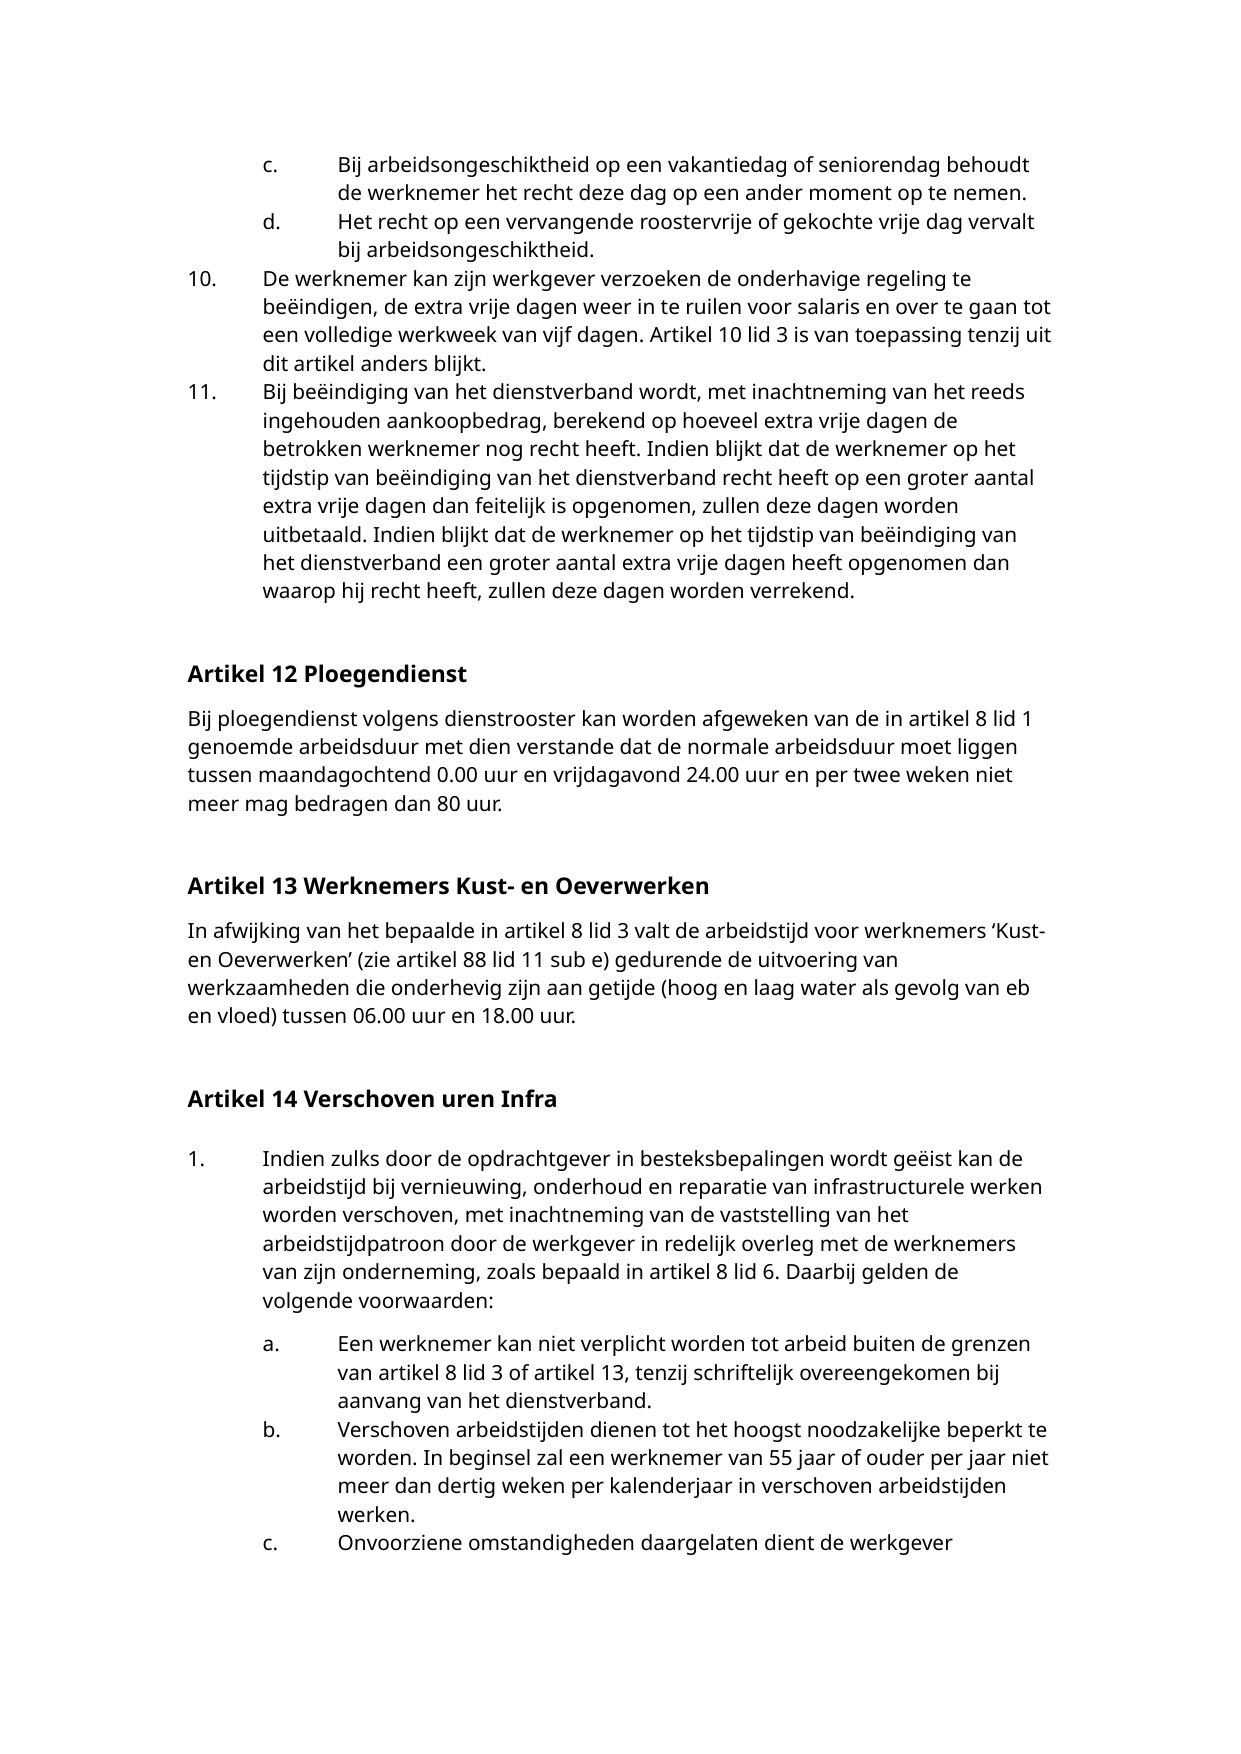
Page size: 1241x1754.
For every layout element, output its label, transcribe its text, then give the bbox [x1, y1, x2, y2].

list Een werknemer kan niet verplicht worden tot arbeid buiten de grenzen van artikel 8 lid 3 of artikel 13, tenzij schriftelijk overeengekomen bij aanvang van het dienstverband. [262, 1329, 1053, 1415]
list Onvoorziene omstandigheden daargelaten dient de werkgever [262, 1528, 1053, 1557]
list De werknemer kan zijn werkgever verzoeken de onderhavige regeling te beëindigen, de extra vrije dagen weer in te ruilen voor salaris en over te gaan tot een volledige werkweek van vijf dagen. Artikel 10 lid 3 is van toepassing tenzij uit dit artikel anders blijkt. [187, 264, 1053, 377]
list Verschoven arbeidstijden dienen tot het hoogst noodzakelijke beperkt te worden. In beginsel zal een werknemer van 55 jaar of ouder per jaar niet meer dan dertig weken per kalenderjaar in verschoven arbeidstijden werken. [262, 1415, 1053, 1528]
list Het recht op een vervangende roostervrije of gekochte vrije dag vervalt bij arbeidsongeschiktheid. [262, 207, 1053, 264]
subtitle Artikel 14 Verschoven uren Infra [187, 1082, 1053, 1114]
subtitle Artikel 13 Werknemers Kust- en Oeverwerken [187, 870, 1053, 901]
list Bij beëindiging van het dienstverband wordt, met inachtneming van het reeds ingehouden aankoopbedrag, berekend op hoeveel extra vrije dagen de betrokken werknemer nog recht heeft. Indien blijkt dat de werknemer op het tijdstip van beëindiging van het dienstverband recht heeft op een groter aantal extra vrije dagen dan feitelijk is opgenomen, zullen deze dagen worden uitbetaald. Indien blijkt dat de werknemer op het tijdstip van beëindiging van het dienstverband een groter aantal extra vrije dagen heeft opgenomen dan waarop hij recht heeft, zullen deze dagen worden verrekend. [187, 377, 1053, 605]
subtitle Artikel 12 Ploegendienst [187, 657, 1053, 689]
list Indien zulks door de opdrachtgever in besteksbepalingen wordt geëist kan de arbeidstijd bij vernieuwing, onderhoud en reparatie van infrastructurele werken worden verschoven, met inachtneming van de vaststelling van het arbeidstijdpatroon door de werkgever in redelijk overleg met de werknemers van zijn onderneming, zoals bepaald in artikel 8 lid 6. Daarbij gelden de volgende voorwaarden: [187, 1144, 1053, 1314]
list Bij arbeidsongeschiktheid op een vakantiedag of seniorendag behoudt de werknemer het recht deze dag op een ander moment op te nemen. [262, 150, 1053, 207]
text In afwijking van het bepaalde in artikel 8 lid 3 valt de arbeidstijd voor werknemers ‘Kust- en Oeverwerken’ (zie artikel 88 lid 11 sub e) gedurende de uitvoering van werkzaamheden die onderhevig zijn aan getijde (hoog en laag water als gevolg van eb en vloed) tussen 06.00 uur en 18.00 uur. [187, 916, 1053, 1030]
text Bij ploegendienst volgens dienstrooster kan worden afgeweken van de in artikel 8 lid 1 genoemde arbeidsduur met dien verstande dat de normale arbeidsduur moet liggen tussen maandagochtend 0.00 uur en vrijdagavond 24.00 uur en per twee weken niet meer mag bedragen dan 80 uur. [187, 704, 1053, 817]
